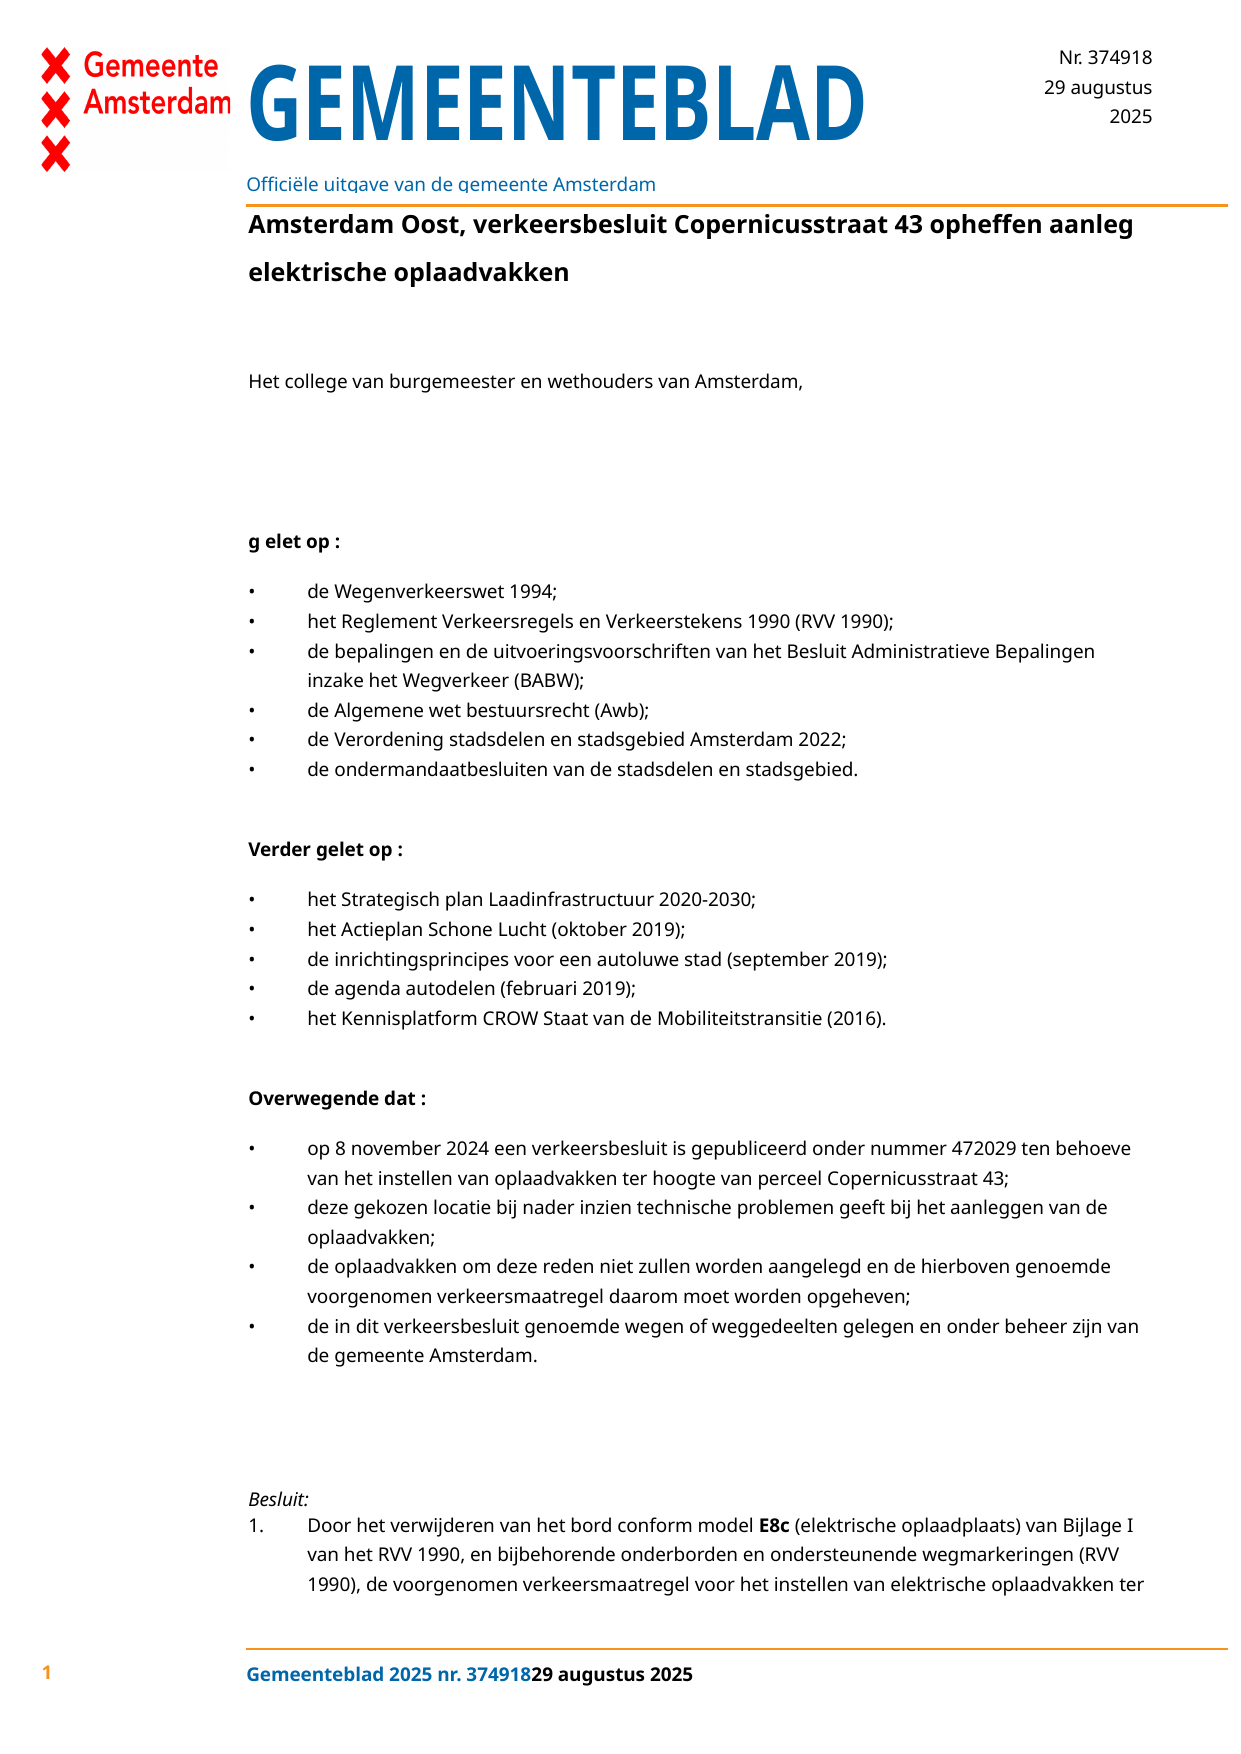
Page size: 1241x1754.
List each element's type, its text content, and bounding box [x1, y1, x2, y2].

text Amsterdam Oost, verkeersbesluit Copernicusstraat 43 opheffen aanleg elektrische oplaadvakken [248, 207, 1152, 288]
list op 8 november 2024 een verkeersbesluit is gepubliceerd onder nummer 472029 ten behoeve van het instellen van oplaadvakken ter hoogte van perceel Copernicusstraat 43; [248, 1135, 1152, 1191]
text Overwegende dat : [248, 1085, 1152, 1111]
list de Verordening stadsdelen en stadsgebied Amsterdam 2022; [248, 727, 1152, 752]
text Het college van burgemeester en wethouders van Amsterdam, [248, 368, 1152, 394]
text Besluit: [248, 1486, 1152, 1512]
text g elet op : [248, 528, 1152, 554]
list de oplaadvakken om deze reden niet zullen worden aangelegd en de hierboven genoemde voorgenomen verkeersmaatregel daarom moet worden opgeheven; [248, 1254, 1152, 1309]
list de Wegenverkeerswet 1994; [248, 579, 1152, 604]
picture [41, 47, 231, 172]
list de Algemene wet bestuursrecht (Awb); [248, 697, 1152, 723]
list de in dit verkeersbesluit genoemde wegen of weggedeelten gelegen en onder beheer zijn van de gemeente Amsterdam. [248, 1313, 1152, 1368]
list het Actieplan Schone Lucht (oktober 2019); [248, 916, 1152, 942]
list het Reglement Verkeersregels en Verkeerstekens 1990 (RVV 1990); [248, 608, 1152, 634]
list deze gekozen locatie bij nader inzien technische problemen geeft bij het aanleggen van de oplaadvakken; [248, 1194, 1152, 1250]
list het Kennisplatform CROW Staat van de Mobiliteitstransitie (2016). [248, 1005, 1152, 1031]
list het Strategisch plan Laadinfrastructuur 2020-2030; [248, 887, 1152, 912]
list Door het verwijderen van het bord conform model E8c (elektrische oplaadplaats) van Bijlage I van het RVV 1990, en bijbehorende onderborden en ondersteunende wegmarkeringen (RVV 1990), de voorgenomen verkeersmaatregel voor het instellen van elektrische oplaadvakken ter [248, 1512, 1152, 1597]
list de ondermandaatbesluiten van de stadsdelen en stadsgebied. [248, 756, 1152, 782]
list de bepalingen en de uitvoeringsvoorschriften van het Besluit Administratieve Bepalingen inzake het Wegverkeer (BABW); [248, 638, 1152, 693]
list de agenda autodelen (februari 2019); [248, 975, 1152, 1001]
text Verder gelet op : [248, 836, 1152, 862]
list de inrichtingsprincipes voor een autoluwe stad (september 2019); [248, 946, 1152, 971]
